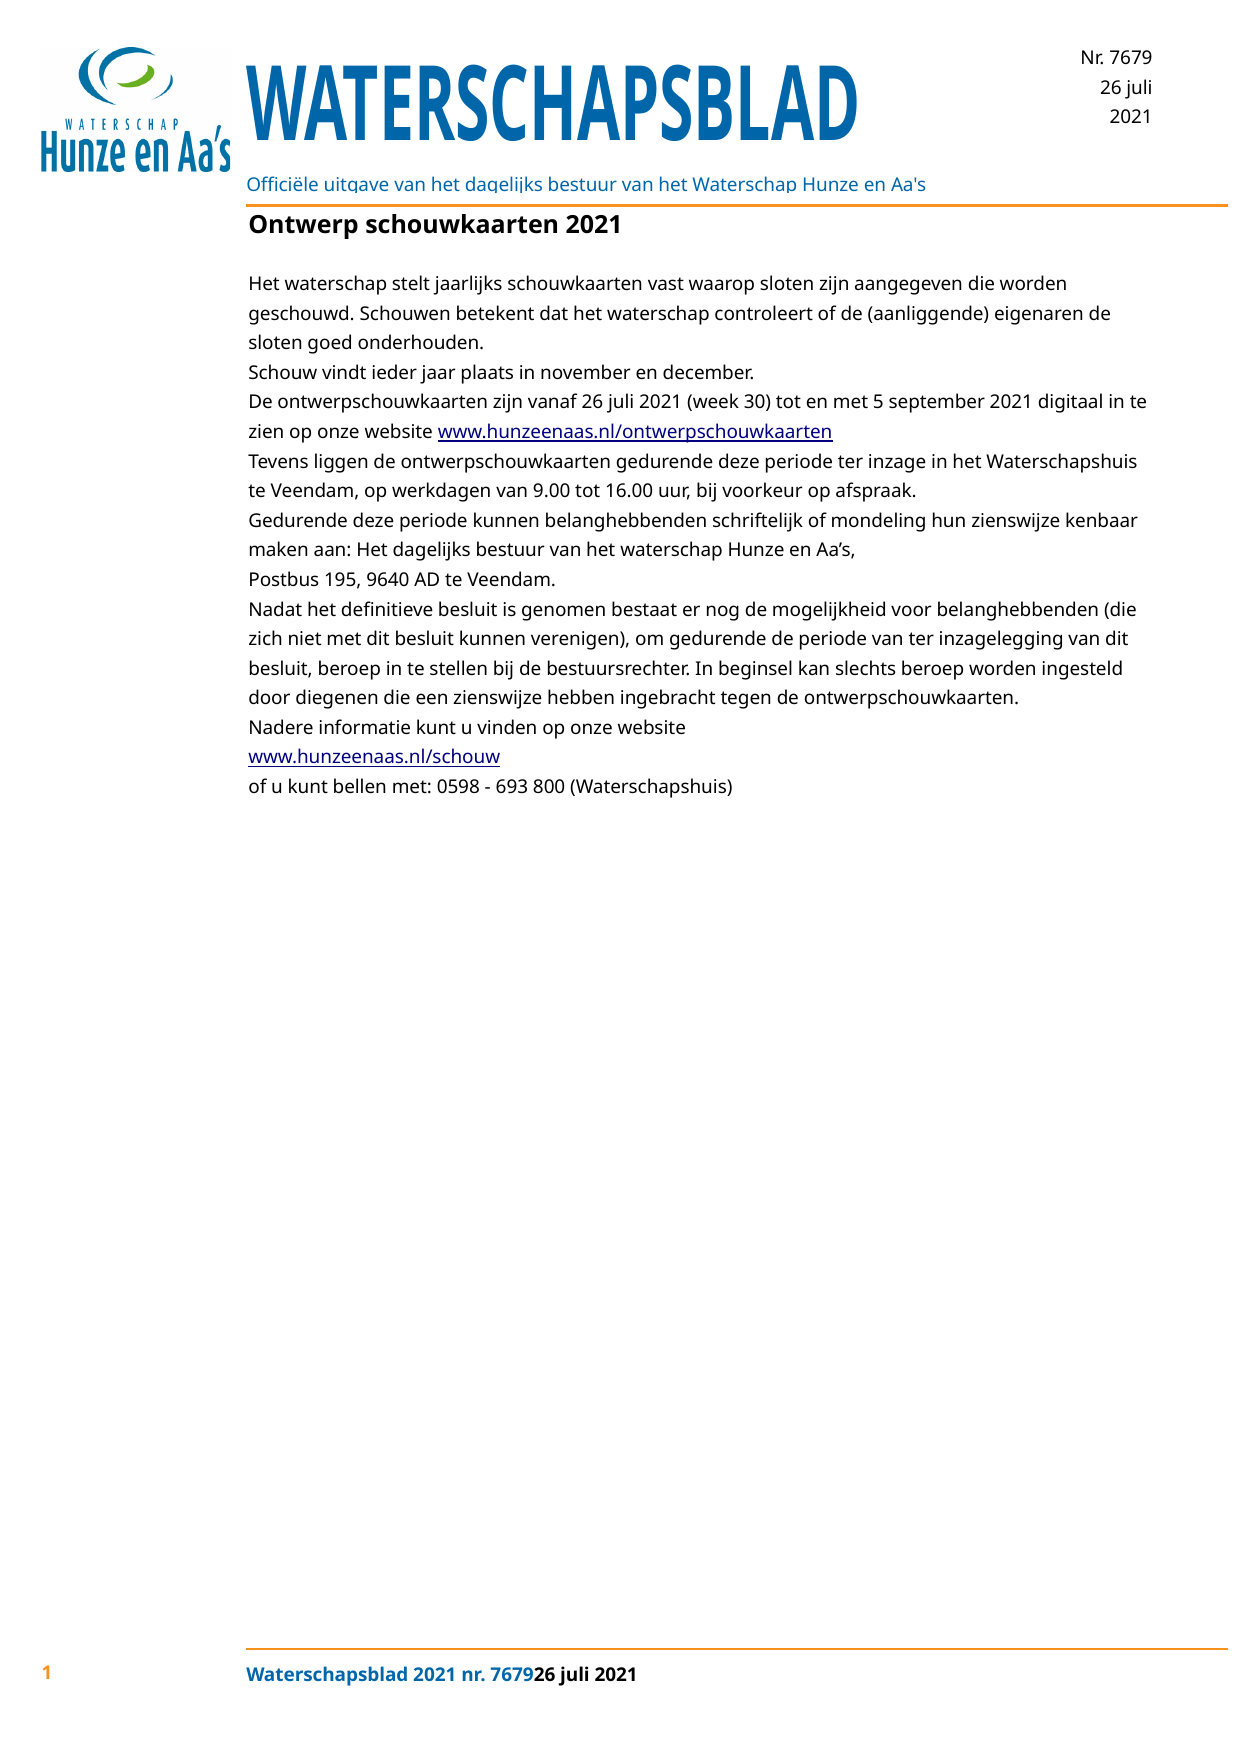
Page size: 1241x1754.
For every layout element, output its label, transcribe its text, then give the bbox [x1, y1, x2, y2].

text www.hunzeenaas.nl/schouw [248, 744, 1152, 769]
text Tevens liggen de ontwerpschouwkaarten gedurende deze periode ter inzage in het Waterschapshuis te Veendam, op werkdagen van 9.00 tot 16.00 uur, bij voorkeur op afspraak. [248, 448, 1152, 503]
text Schouw vindt ieder jaar plaats in november en december. [248, 359, 1152, 385]
text Gedurende deze periode kunnen belanghebbenden schriftelijk of mondeling hun zienswijze kenbaar maken aan: Het dagelijks bestuur van het waterschap Hunze en Aa’s, [248, 507, 1152, 562]
picture [41, 47, 231, 172]
text of u kunt bellen met: 0598 - 693 800 (Waterschapshuis) [248, 773, 1152, 799]
picture [226, 145, 231, 156]
text Het waterschap stelt jaarlijks schouwkaarten vast waarop sloten zijn aangegeven die worden geschouwd. Schouwen betekent dat het waterschap controleert of de (aanliggende) eigenaren de sloten goed onderhouden. [248, 270, 1152, 355]
text Postbus 195, 9640 AD te Veendam. [248, 566, 1152, 592]
picture [183, 163, 191, 172]
text Nadat het definitieve besluit is genomen bestaat er nog de mogelijkheid voor belanghebbenden (die zich niet met dit besluit kunnen verenigen), om gedurende de periode van ter inzagelegging van dit besluit, beroep in te stellen bij de bestuursrechter. In beginsel kan slechts beroep worden ingesteld door diegenen die een zienswijze hebben ingebracht tegen de ontwerpschouwkaarten. [248, 596, 1152, 710]
text De ontwerpschouwkaarten zijn vanaf 26 juli 2021 (week 30) tot en met 5 september 2021 digitaal in te zien op onze website www.hunzeenaas.nl/ontwerpschouwkaarten [248, 389, 1152, 444]
picture [47, 154, 51, 172]
text Nadere informatie kunt u vinden op onze website [248, 714, 1152, 740]
text Ontwerp schouwkaarten 2021 [248, 207, 1152, 241]
